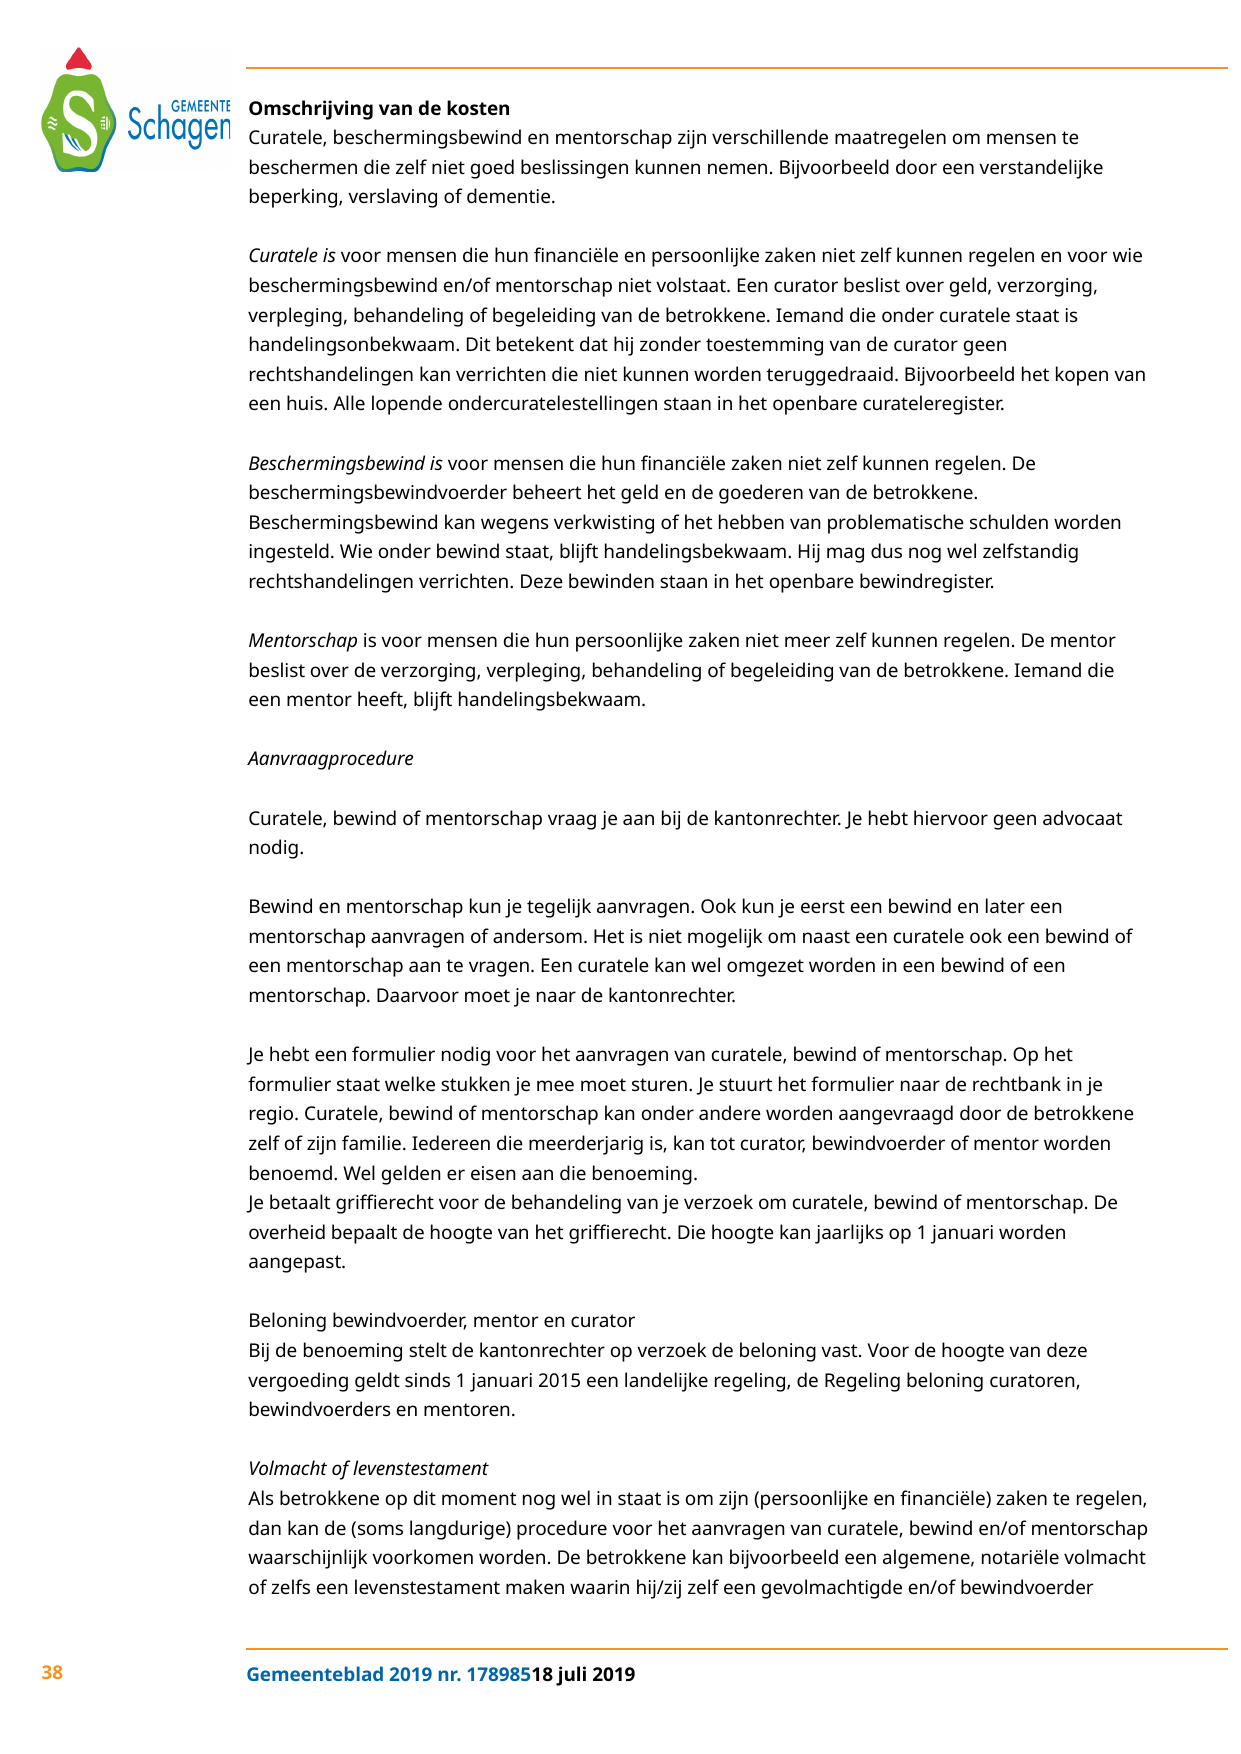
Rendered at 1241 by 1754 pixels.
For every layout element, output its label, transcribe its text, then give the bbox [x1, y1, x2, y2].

text Je betaalt griffierecht voor de behandeling van je verzoek om curatele, bewind of mentorschap. De overheid bepaalt de hoogte van het griffierecht. Die hoogte kan jaarlijks op 1 januari worden aangepast. [248, 1189, 1152, 1274]
text Bij de benoeming stelt de kantonrechter op verzoek de beloning vast. Voor de hoogte van deze vergoeding geldt sinds 1 januari 2015 een landelijke regeling, de Regeling beloning curatoren, bewindvoerders en mentoren. [248, 1337, 1152, 1422]
text Curatele, bewind of mentorschap vraag je aan bij de kantonrechter. Je hebt hiervoor geen advocaat nodig. [248, 805, 1152, 860]
text Beschermingsbewind is voor mensen die hun financiële zaken niet zelf kunnen regelen. De beschermingsbewindvoerder beheert het geld en de goederen van de betrokkene. Beschermingsbewind kan wegens verkwisting of het hebben van problematische schulden worden ingesteld. Wie onder bewind staat, blijft handelingsbekwaam. Hij mag dus nog wel zelfstandig rechtshandelingen verrichten. Deze bewinden staan in het openbare bewindregister. [248, 450, 1152, 594]
text Mentorschap is voor mensen die hun persoonlijke zaken niet meer zelf kunnen regelen. De mentor beslist over de verzorging, verpleging, behandeling of begeleiding van de betrokkene. Iemand die een mentor heeft, blijft handelingsbekwaam. [248, 627, 1152, 712]
text Je hebt een formulier nodig voor het aanvragen van curatele, bewind of mentorschap. Op het formulier staat welke stukken je mee moet sturen. Je stuurt het formulier naar de rechtbank in je regio. Curatele, bewind of mentorschap kan onder andere worden aangevraagd door de betrokkene zelf of zijn familie. Iedereen die meerderjarig is, kan tot curator, bewindvoerder of mentor worden benoemd. Wel gelden er eisen aan die benoeming. [248, 1041, 1152, 1186]
text Als betrokkene op dit moment nog wel in staat is om zijn (persoonlijke en financiële) zaken te regelen, dan kan de (soms langdurige) procedure voor het aanvragen van curatele, bewind en/of mentorschap waarschijnlijk voorkomen worden. De betrokkene kan bijvoorbeeld een algemene, notariële volmacht of zelfs een levenstestament maken waarin hij/zij zelf een gevolmachtigde en/of bewindvoerder [248, 1485, 1152, 1600]
text Aanvraagprocedure [248, 746, 1152, 771]
text Volmacht of levenstestament [248, 1456, 1152, 1481]
text Omschrijving van de kosten [248, 95, 1152, 121]
text Bewind en mentorschap kun je tegelijk aanvragen. Ook kun je eerst een bewind en later een mentorschap aanvragen of andersom. Het is niet mogelijk om naast een curatele ook een bewind of een mentorschap aan te vragen. Een curatele kan wel omgezet worden in een bewind of een mentorschap. Daarvoor moet je naar de kantonrechter. [248, 893, 1152, 1008]
text Beloning bewindvoerder, mentor en curator [248, 1308, 1152, 1333]
text Curatele is voor mensen die hun financiële en persoonlijke zaken niet zelf kunnen regelen en voor wie beschermingsbewind en/of mentorschap niet volstaat. Een curator beslist over geld, verzorging, verpleging, behandeling of begeleiding van de betrokkene. Iemand die onder curatele staat is handelingsonbekwaam. Dit betekent dat hij zonder toestemming van de curator geen rechtshandelingen kan verrichten die niet kunnen worden teruggedraaid. Bijvoorbeeld het kopen van een huis. Alle lopende ondercuratelestellingen staan in het openbare curateleregister. [248, 243, 1152, 416]
picture [41, 47, 231, 172]
text Curatele, beschermingsbewind en mentorschap zijn verschillende maatregelen om mensen te beschermen die zelf niet goed beslissingen kunnen nemen. Bijvoorbeeld door een verstandelijke beperking, verslaving of dementie. [248, 124, 1152, 209]
